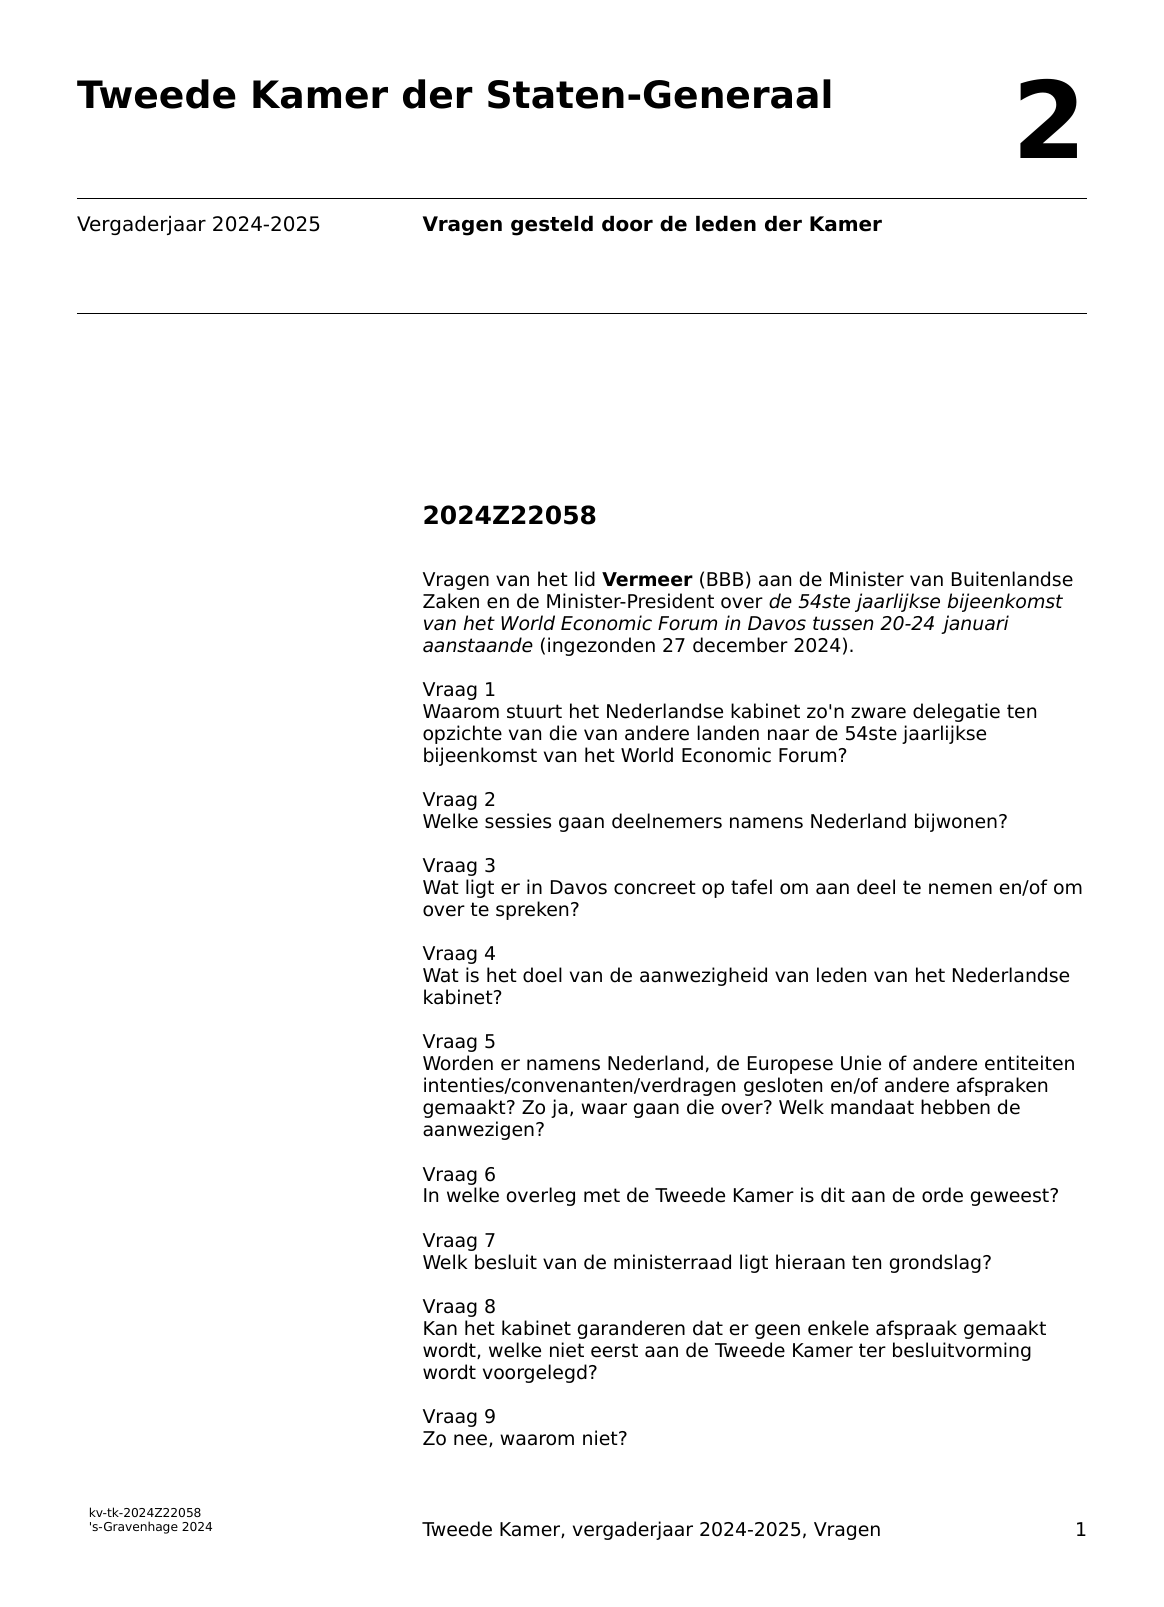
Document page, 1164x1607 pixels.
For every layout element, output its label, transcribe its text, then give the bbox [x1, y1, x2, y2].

text Vraag 4 [422, 943, 1087, 965]
text Wat is het doel van de aanwezigheid van leden van het Nederlandse kabinet? [422, 965, 1087, 1009]
text Vraag 7 [422, 1229, 1087, 1252]
text In welke overleg met de Tweede Kamer is dit aan de orde geweest? [422, 1185, 1087, 1207]
text Worden er namens Nederland, de Europese Unie of andere entiteiten intenties/convenanten/verdragen gesloten en/of andere afspraken gemaakt? Zo ja, waar gaan die over? Welk mandaat hebben de aanwezigen? [422, 1053, 1087, 1141]
text Wat ligt er in Davos concreet op tafel om aan deel te nemen en/of om over te spreken? [422, 877, 1087, 921]
text Welk besluit van de ministerraad ligt hieraan ten grondslag? [422, 1252, 1087, 1273]
text 2024Z22058 [422, 501, 1087, 531]
text Zo nee, waarom niet? [422, 1428, 1087, 1450]
text Vraag 9 [422, 1406, 1087, 1428]
text Vraag 5 [422, 1031, 1087, 1053]
text Vraag 6 [422, 1163, 1087, 1185]
text Vraag 1 [422, 679, 1087, 701]
text Vragen van het lid Vermeer (BBB) aan de Minister van Buitenlandse Zaken en de Minister-President over de 54ste jaarlijkse bijeenkomst van het World Economic Forum in Davos tussen 20-24 januari aanstaande (ingezonden 27 december 2024). [422, 569, 1087, 657]
table_header Tweede Kamer der Staten-Generaal [77, 59, 886, 198]
table_cell Vergaderjaar 2024-2025 [77, 199, 422, 313]
text kv-tk-2024Z22058 [88, 1506, 323, 1520]
text 's-Gravenhage 2024 [88, 1520, 323, 1534]
text Vraag 8 [422, 1296, 1087, 1318]
text Vraag 3 [422, 855, 1087, 877]
text Vraag 2 [422, 789, 1087, 811]
table_header 2 [886, 59, 1087, 198]
text Welke sessies gaan deelnemers namens Nederland bijwonen? [422, 811, 1087, 833]
text Kan het kabinet garanderen dat er geen enkele afspraak gemaakt wordt, welke niet eerst aan de Tweede Kamer ter besluitvorming wordt voorgelegd? [422, 1318, 1087, 1384]
table_cell Vragen gesteld door de leden der Kamer [422, 199, 1087, 313]
text Waarom stuurt het Nederlandse kabinet zo'n zware delegatie ten opzichte van die van andere landen naar de 54ste jaarlijkse bijeenkomst van het World Economic Forum? [422, 701, 1087, 767]
